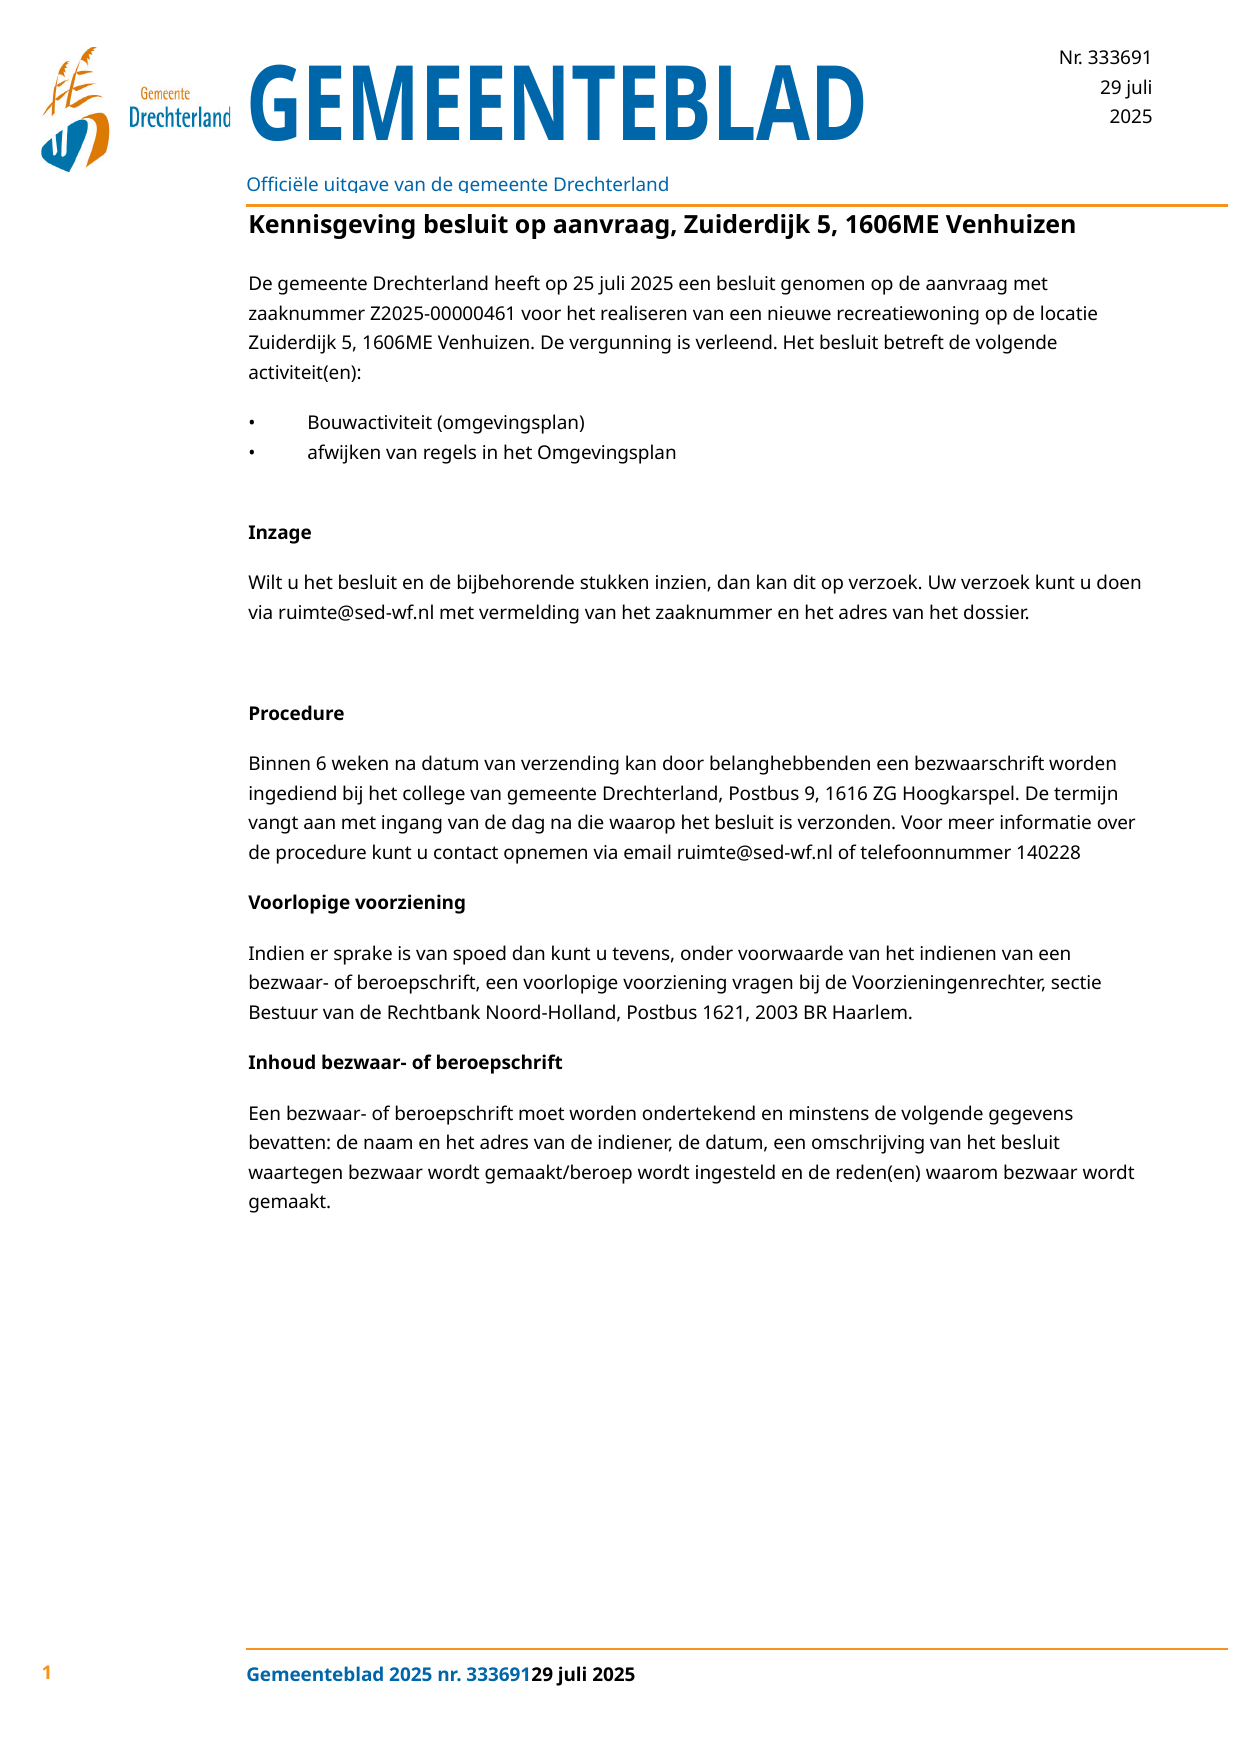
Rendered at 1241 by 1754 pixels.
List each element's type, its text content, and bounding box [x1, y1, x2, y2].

picture [41, 47, 231, 172]
text Inhoud bezwaar- of beroepschrift [248, 1049, 1152, 1075]
picture [226, 115, 231, 124]
text Inzage [248, 519, 1152, 545]
text Indien er sprake is van spoed dan kunt u tevens, onder voorwaarde van het indienen van een bezwaar- of beroepschrift, een voorlopige voorziening vragen bij de Voorzieningenrechter, sectie Bestuur van de Rechtbank Noord-Holland, Postbus 1621, 2003 BR Haarlem. [248, 940, 1152, 1025]
text Kennisgeving besluit op aanvraag, Zuiderdijk 5, 1606ME Venhuizen [248, 207, 1152, 241]
text Voorlopige voorziening [248, 889, 1152, 915]
text Een bezwaar- of beroepschrift moet worden ondertekend en minstens de volgende gegevens bevatten: de naam en het adres van de indiener, de datum, een omschrijving van het besluit waartegen bezwaar wordt gemaakt/beroep wordt ingesteld en de reden(en) waarom bezwaar wordt gemaakt. [248, 1100, 1152, 1214]
text Procedure [248, 700, 1152, 726]
text De gemeente Drechterland heeft op 25 juli 2025 een besluit genomen op de aanvraag met zaaknummer Z2025-00000461 voor het realiseren van een nieuwe recreatiewoning op de locatie Zuiderdijk 5, 1606ME Venhuizen. De vergunning is verleend. Het besluit betreft de volgende activiteit(en): [248, 270, 1152, 385]
picture [41, 158, 64, 172]
text Wilt u het besluit en de bijbehorende stukken inzien, dan kan dit op verzoek. Uw verzoek kunt u doen via ruimte@sed-wf.nl met vermelding van het zaaknummer en het adres van het dossier. [248, 569, 1152, 625]
list afwijken van regels in het Omgevingsplan [248, 439, 1152, 465]
list Bouwactiviteit (omgevingsplan) [248, 409, 1152, 435]
text Binnen 6 weken na datum van verzending kan door belanghebbenden een bezwaarschrift worden ingediend bij het college van gemeente Drechterland, Postbus 9, 1616 ZG Hoogkarspel. De termijn vangt aan met ingang van de dag na die waarop het besluit is verzonden. Voor meer informatie over de procedure kunt u contact opnemen via email ruimte@sed-wf.nl of telefoonnummer 140228 [248, 750, 1152, 865]
